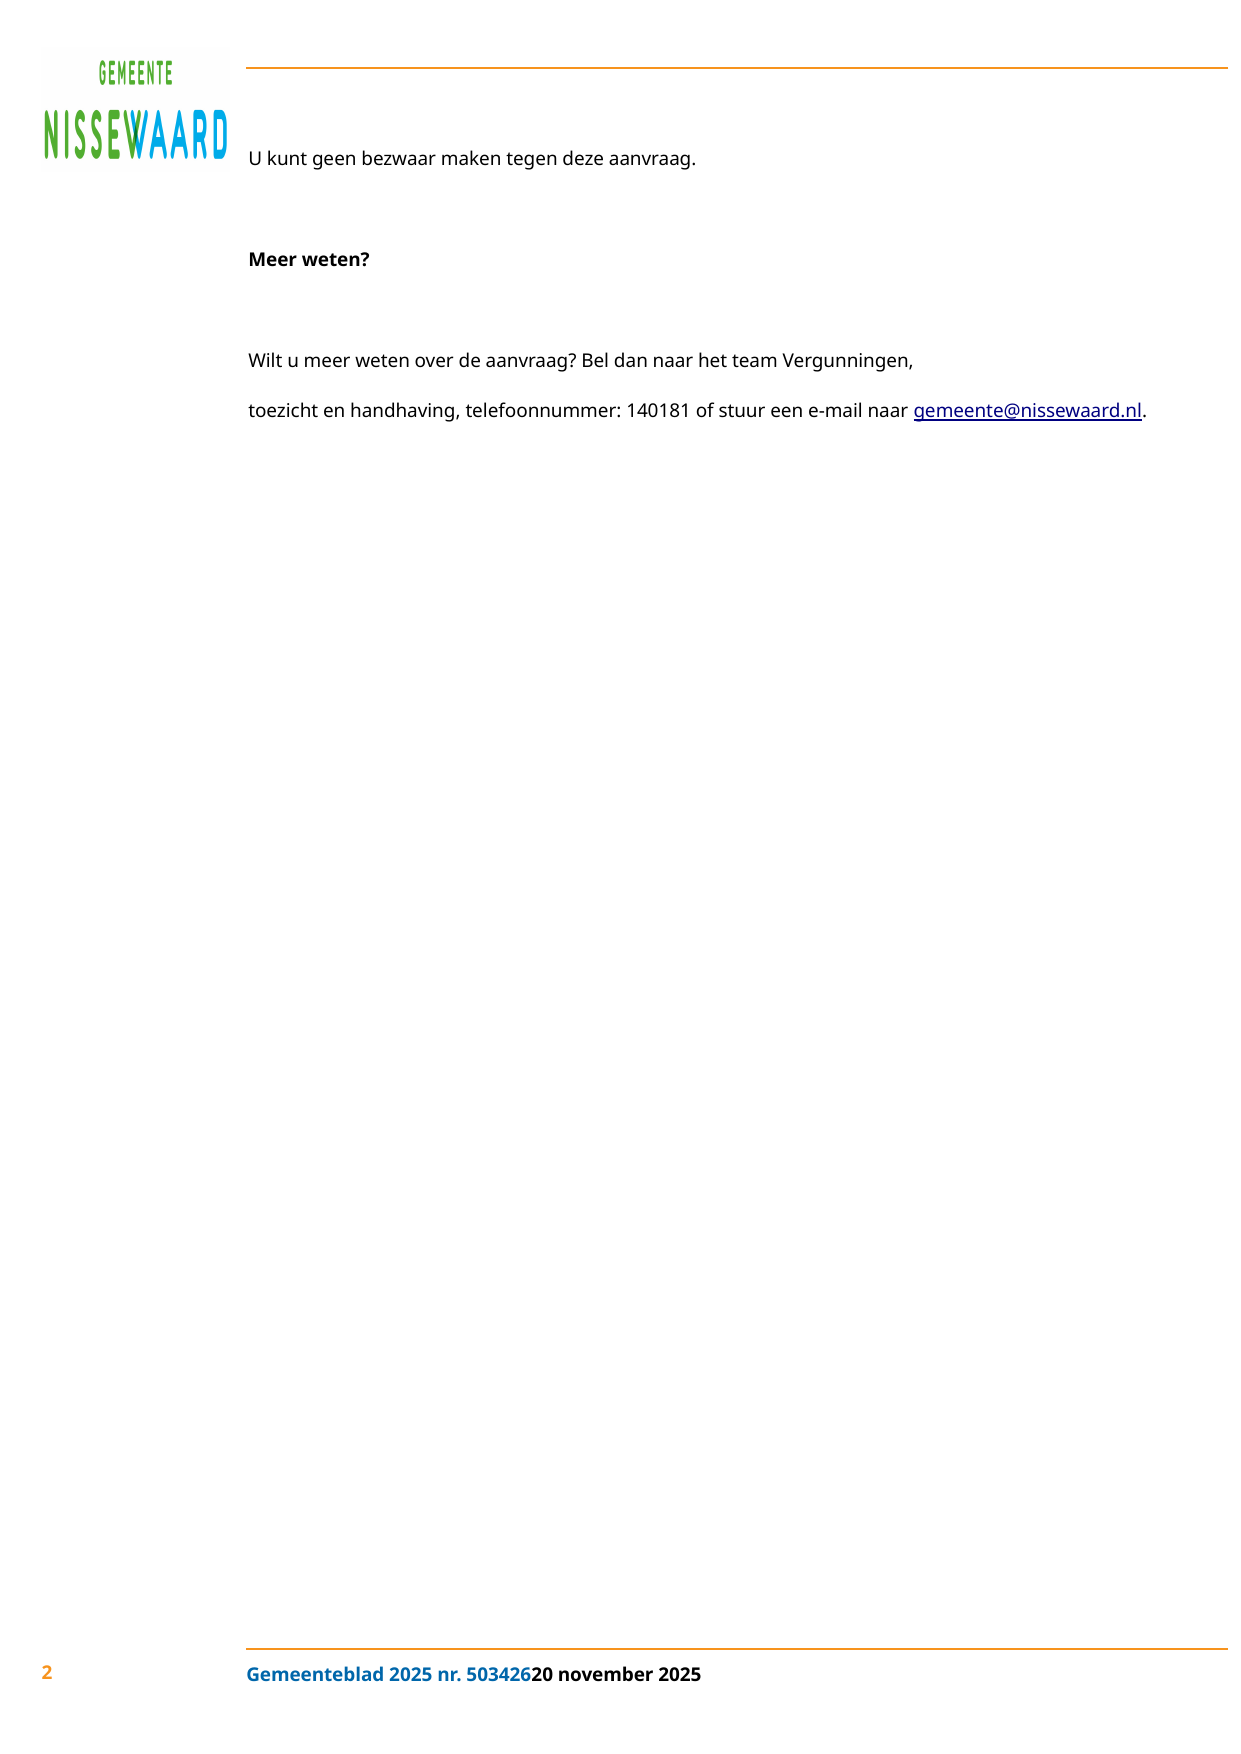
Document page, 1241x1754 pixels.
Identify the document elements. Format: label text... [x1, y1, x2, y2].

text toezicht en handhaving, telefoonnummer: 140181 of stuur een e-mail naar gemeente@nissewaard.nl. [248, 397, 1152, 423]
picture [41, 47, 231, 172]
text U kunt geen bezwaar maken tegen deze aanvraag. [248, 145, 1152, 171]
text Wilt u meer weten over de aanvraag? Bel dan naar het team Vergunningen, [248, 347, 1152, 373]
text Meer weten? [248, 246, 1152, 272]
